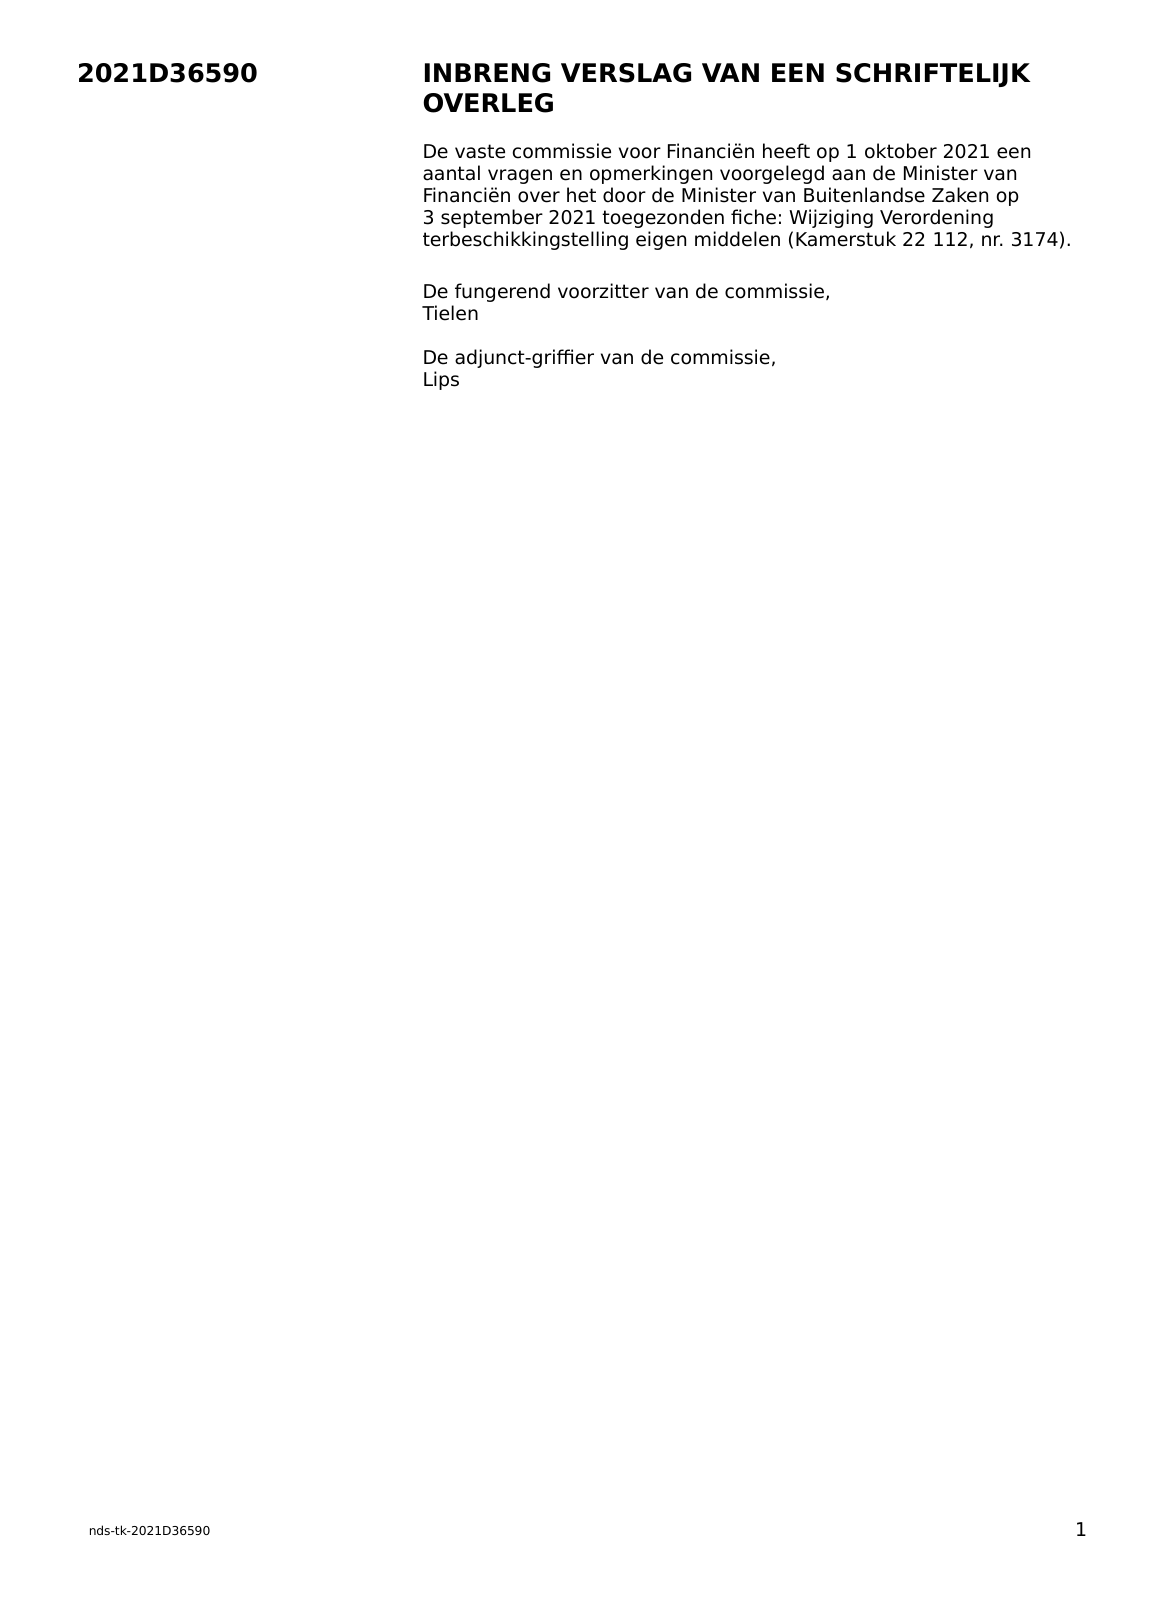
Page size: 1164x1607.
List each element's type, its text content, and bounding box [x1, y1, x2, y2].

text nds-tk-2021D36590 [88, 1524, 323, 1538]
text De vaste commissie voor Financiën heeft op 1 oktober 2021 een aantal vragen en opmerkingen voorgelegd aan de Minister van Financiën over het door de Minister van Buitenlandse Zaken op 3 september 2021 toegezonden fiche: Wijziging Verordening terbeschikkingstelling eigen middelen (Kamerstuk 22 112, nr. 3174). [422, 141, 1087, 251]
text De fungerend voorzitter van de commissie, Tielen [422, 281, 1087, 324]
text De adjunct-griffier van de commissie, Lips [422, 347, 1087, 391]
text 2021D36590 INBRENG VERSLAG VAN EEN SCHRIFTELIJK OVERLEG [77, 59, 1087, 118]
